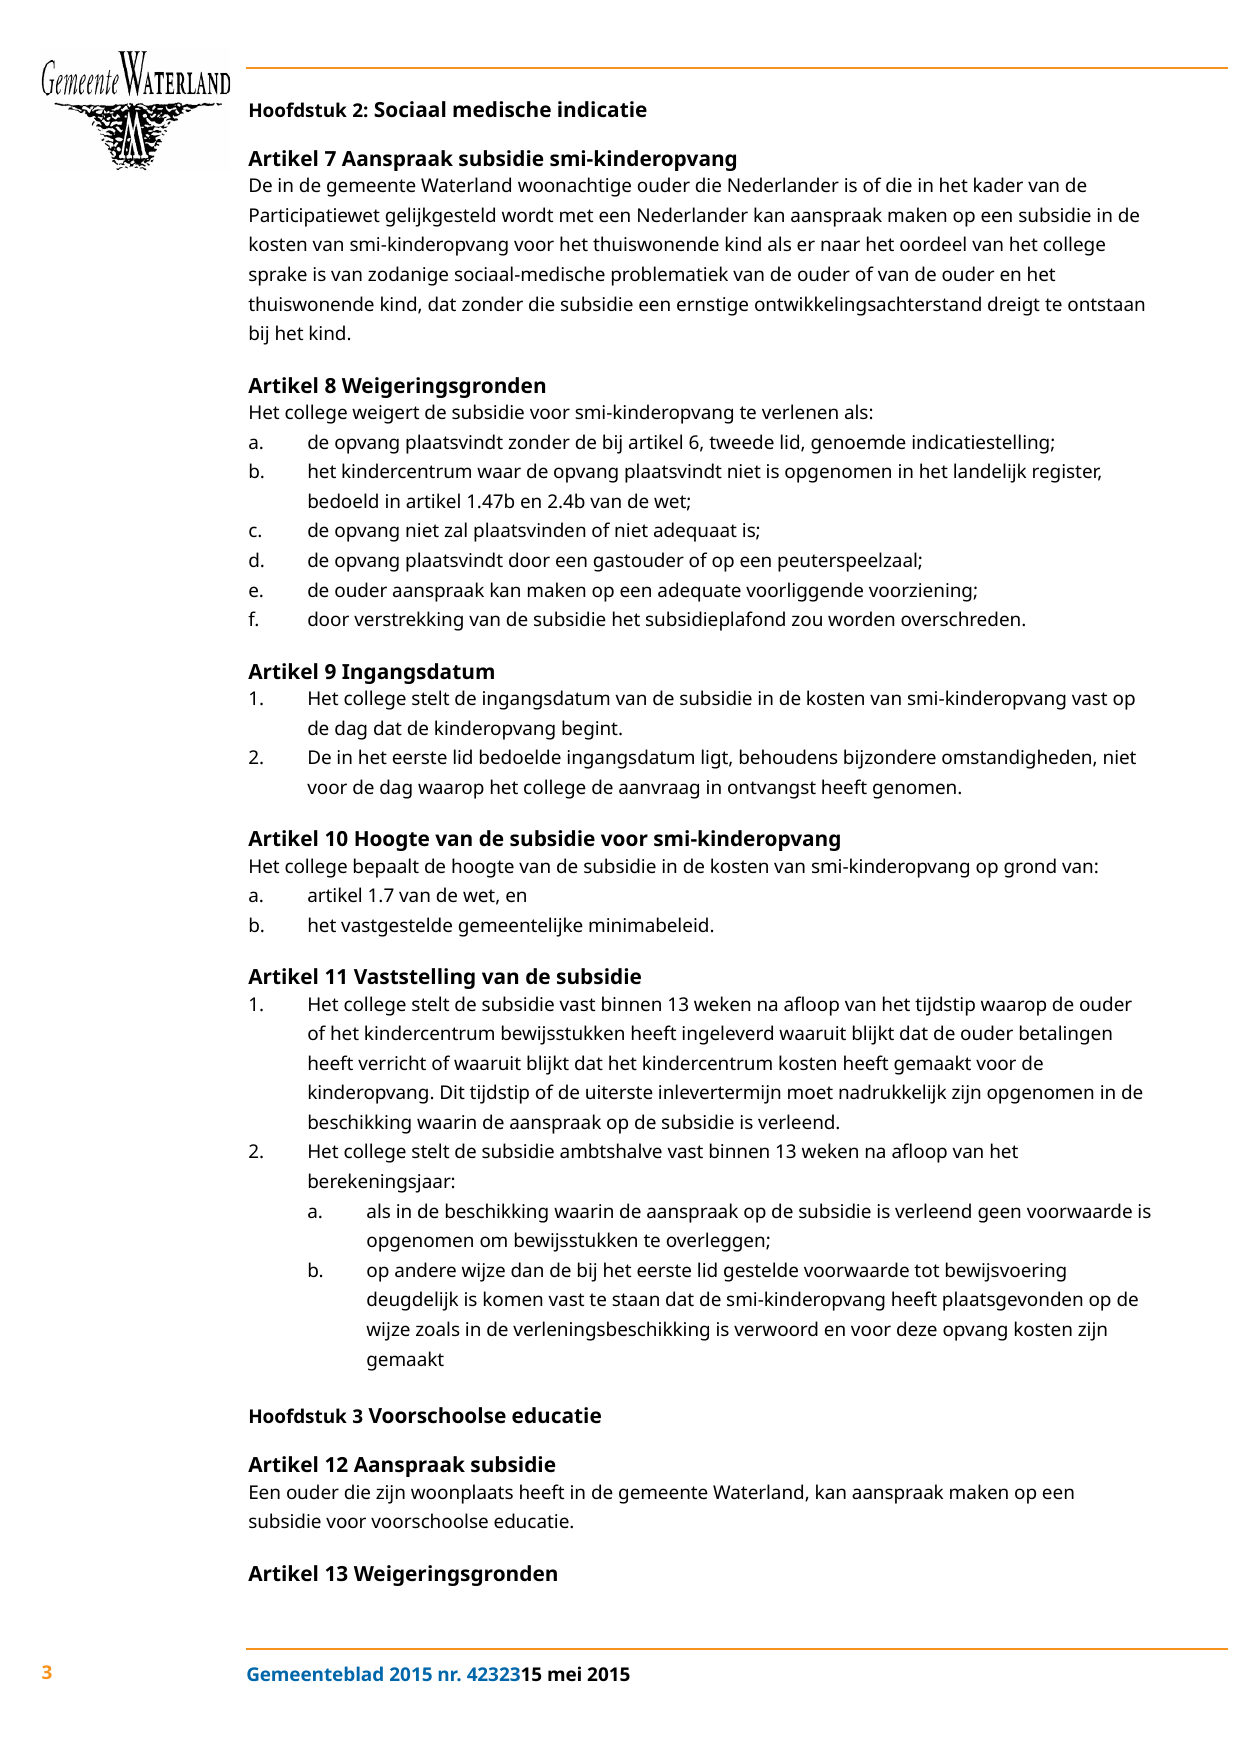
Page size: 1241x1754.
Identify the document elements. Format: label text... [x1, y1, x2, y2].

text Artikel 10 Hoogte van de subsidie voor smi-kinderopvang [248, 824, 1152, 853]
text Hoofdstuk 2: Sociaal medische indicatie [248, 95, 1152, 123]
text Artikel 9 Ingangsdatum [248, 657, 1152, 685]
list de opvang niet zal plaatsvinden of niet adequaat is; [248, 518, 1152, 543]
list De in het eerste lid bedoelde ingangsdatum ligt, behoudens bijzondere omstandigheden, niet voor de dag waarop het college de aanvraag in ontvangst heeft genomen. [248, 744, 1152, 800]
list de opvang plaatsvindt door een gastouder of op een peuterspeelzaal; [248, 547, 1152, 573]
list Het college stelt de ingangsdatum van de subsidie in de kosten van smi-kinderopvang vast op de dag dat de kinderopvang begint. [248, 685, 1152, 741]
text Artikel 7 Aanspraak subsidie smi-kinderopvang [248, 144, 1152, 172]
text De in de gemeente Waterland woonachtige ouder die Nederlander is of die in het kader van de Participatiewet gelijkgesteld wordt met een Nederlander kan aanspraak maken op een subsidie in de kosten van smi-kinderopvang voor het thuiswonende kind als er naar het oordeel van het college sprake is van zodanige sociaal-medische problematiek van de ouder of van de ouder en het thuiswonende kind, dat zonder die subsidie een ernstige ontwikkelingsachterstand dreigt te ontstaan bij het kind. [248, 172, 1152, 346]
list het vastgestelde gemeentelijke minimabeleid. [248, 912, 1152, 938]
list artikel 1.7 van de wet, en [248, 882, 1152, 908]
list Het college stelt de subsidie vast binnen 13 weken na afloop van het tijdstip waarop de ouder of het kindercentrum bewijsstukken heeft ingeleverd waaruit blijkt dat de ouder betalingen heeft verricht of waaruit blijkt dat het kindercentrum kosten heeft gemaakt voor de kinderopvang. Dit tijdstip of de uiterste inlevertermijn moet nadrukkelijk zijn opgenomen in de beschikking waarin de aanspraak op de subsidie is verleend. [248, 991, 1152, 1135]
list als in de beschikking waarin de aanspraak op de subsidie is verleend geen voorwaarde is opgenomen om bewijsstukken te overleggen; [307, 1198, 1152, 1253]
list door verstrekking van de subsidie het subsidieplafond zou worden overschreden. [248, 606, 1152, 632]
list Het college stelt de subsidie ambtshalve vast binnen 13 weken na afloop van het berekeningsjaar: [248, 1139, 1152, 1194]
text Artikel 12 Aanspraak subsidie [248, 1450, 1152, 1479]
list de opvang plaatsvindt zonder de bij artikel 6, tweede lid, genoemde indicatiestelling; [248, 429, 1152, 454]
text Artikel 13 Weigeringsgronden [248, 1559, 1152, 1587]
text Artikel 11 Vaststelling van de subsidie [248, 962, 1152, 991]
picture [41, 47, 231, 172]
list de ouder aanspraak kan maken op een adequate voorliggende voorziening; [248, 577, 1152, 602]
text Artikel 8 Weigeringsgronden [248, 371, 1152, 399]
text Het college bepaalt de hoogte van de subsidie in de kosten van smi-kinderopvang op grond van: [248, 853, 1152, 878]
list het kindercentrum waar de opvang plaatsvindt niet is opgenomen in het landelijk register, bedoeld in artikel 1.47b en 2.4b van de wet; [248, 458, 1152, 514]
list op andere wijze dan de bij het eerste lid gestelde voorwaarde tot bewijsvoering deugdelijk is komen vast te staan dat de smi-kinderopvang heeft plaatsgevonden op de wijze zoals in de verleningsbeschikking is verwoord en voor deze opvang kosten zijn gemaakt [307, 1257, 1152, 1372]
text Het college weigert de subsidie voor smi-kinderopvang te verlenen als: [248, 399, 1152, 425]
text Een ouder die zijn woonplaats heeft in de gemeente Waterland, kan aanspraak maken op een subsidie voor voorschoolse educatie. [248, 1479, 1152, 1534]
text Hoofdstuk 3 Voorschoolse educatie [248, 1401, 1152, 1429]
